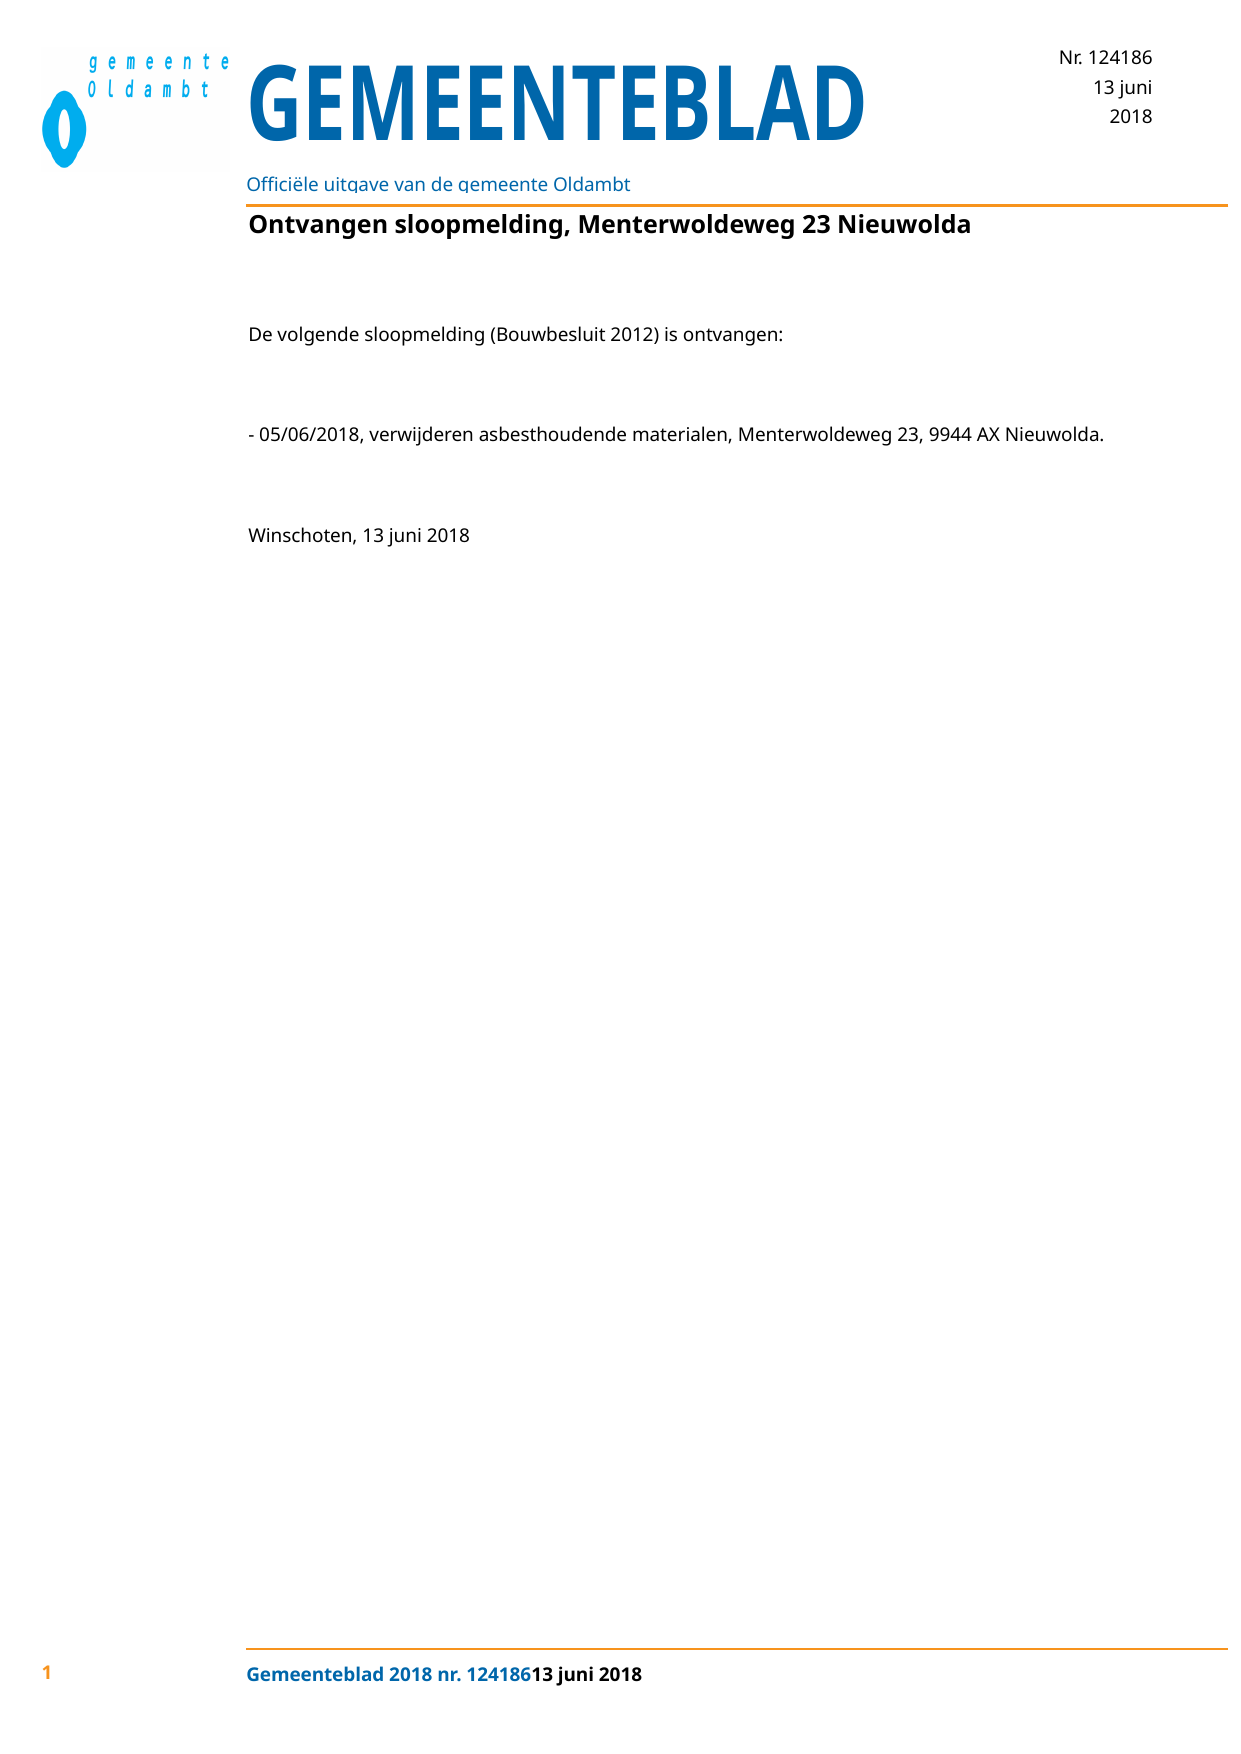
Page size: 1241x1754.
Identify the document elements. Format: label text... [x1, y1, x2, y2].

text De volgende sloopmelding (Bouwbesluit 2012) is ontvangen: [248, 321, 1152, 346]
text - 05/06/2018, verwijderen asbesthoudende materialen, Menterwoldeweg 23, 9944 AX Nieuwolda. [248, 422, 1152, 447]
text Ontvangen sloopmelding, Menterwoldeweg 23 Nieuwolda [248, 207, 1152, 241]
picture [41, 47, 231, 172]
text Winschoten, 13 juni 2018 [248, 522, 1152, 548]
